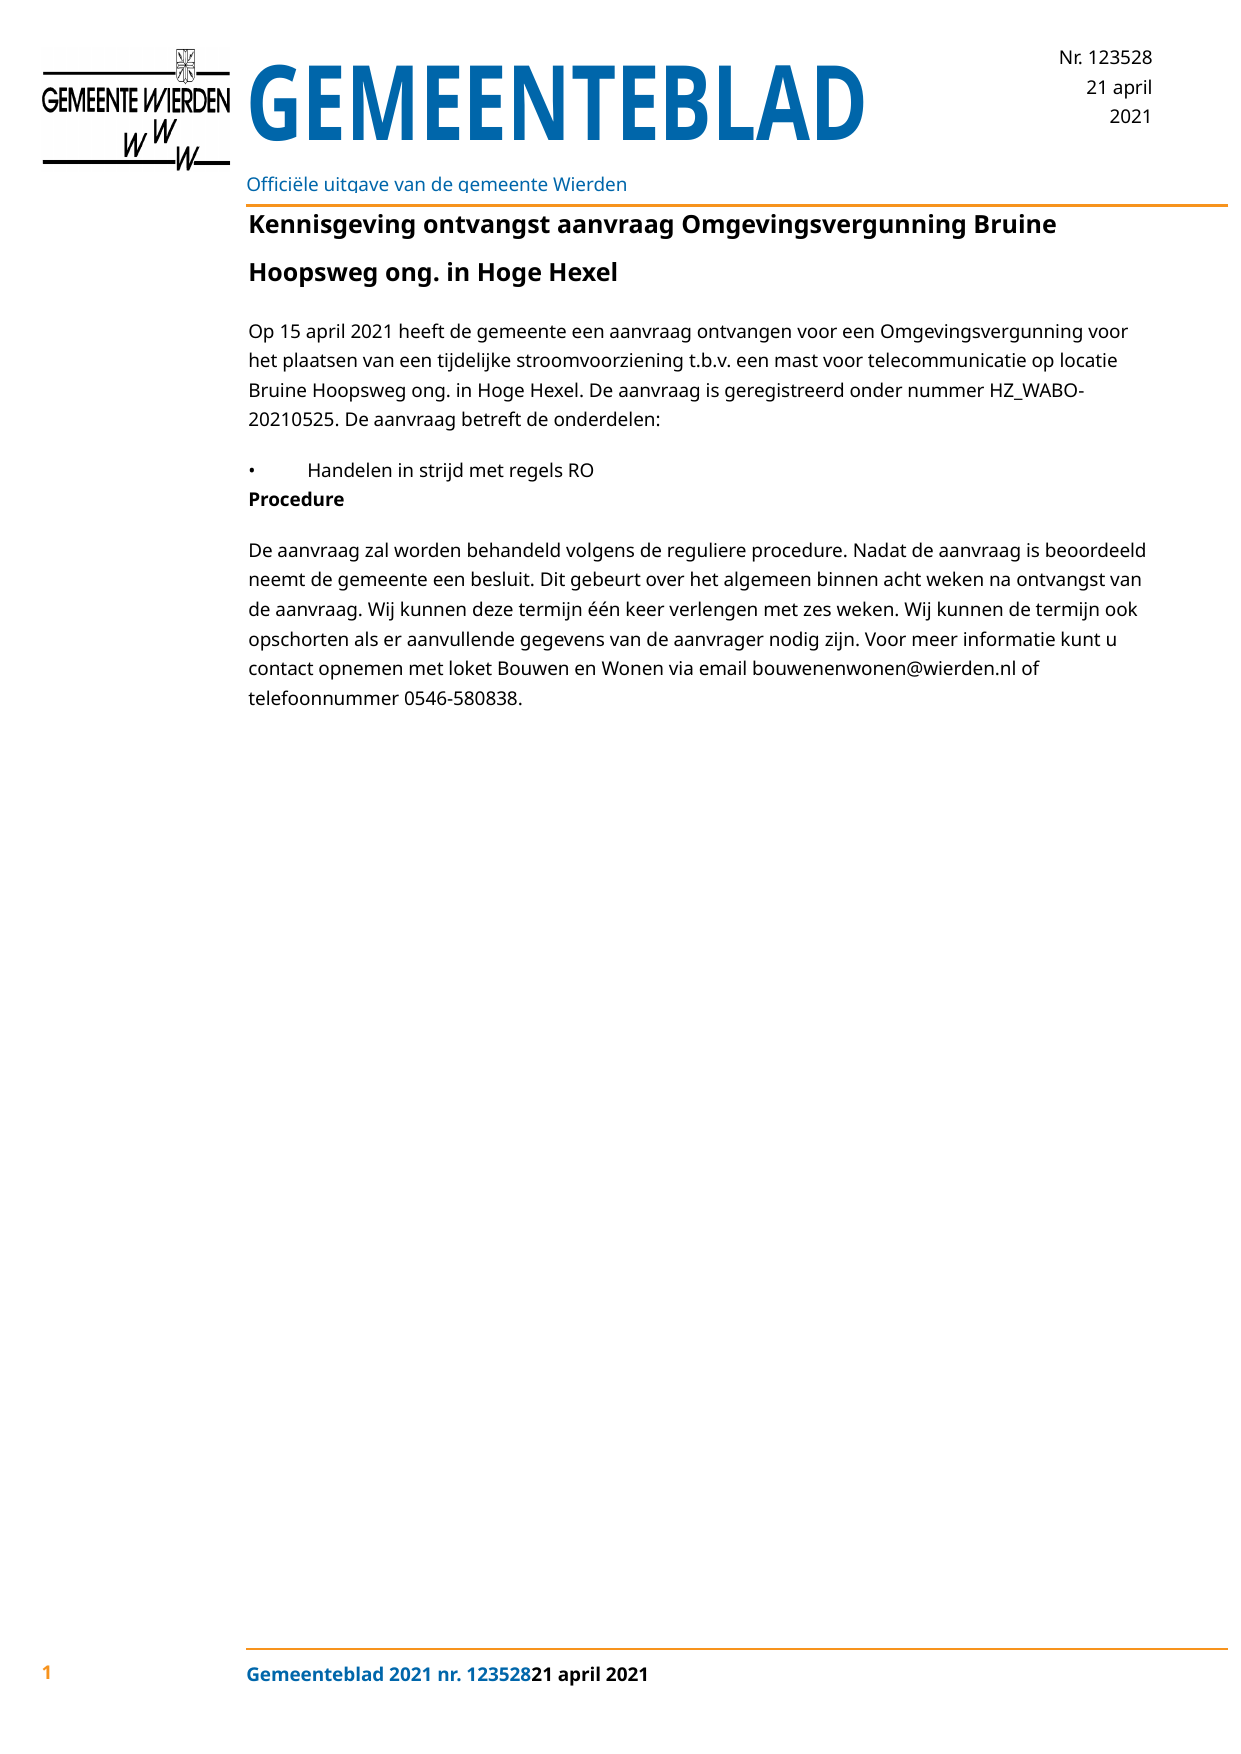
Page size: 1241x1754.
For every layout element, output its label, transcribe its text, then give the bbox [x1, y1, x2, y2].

text Kennisgeving ontvangst aanvraag Omgevingsvergunning Bruine Hoopsweg ong. in Hoge Hexel [248, 207, 1152, 288]
picture [41, 47, 231, 172]
text Procedure [248, 487, 1152, 512]
list Handelen in strijd met regels RO [248, 457, 1152, 483]
text De aanvraag zal worden behandeld volgens de reguliere procedure. Nadat de aanvraag is beoordeeld neemt de gemeente een besluit. Dit gebeurt over het algemeen binnen acht weken na ontvangst van de aanvraag. Wij kunnen deze termijn één keer verlengen met zes weken. Wij kunnen de termijn ook opschorten als er aanvullende gegevens van de aanvrager nodig zijn. Voor meer informatie kunt u contact opnemen met loket Bouwen en Wonen via email bouwenenwonen@wierden.nl of telefoonnummer 0546-580838. [248, 537, 1152, 711]
text Op 15 april 2021 heeft de gemeente een aanvraag ontvangen voor een Omgevingsvergunning voor het plaatsen van een tijdelijke stroomvoorziening t.b.v. een mast voor telecommunicatie op locatie Bruine Hoopsweg ong. in Hoge Hexel. De aanvraag is geregistreerd onder nummer HZ_WABO-20210525. De aanvraag betreft de onderdelen: [248, 318, 1152, 432]
